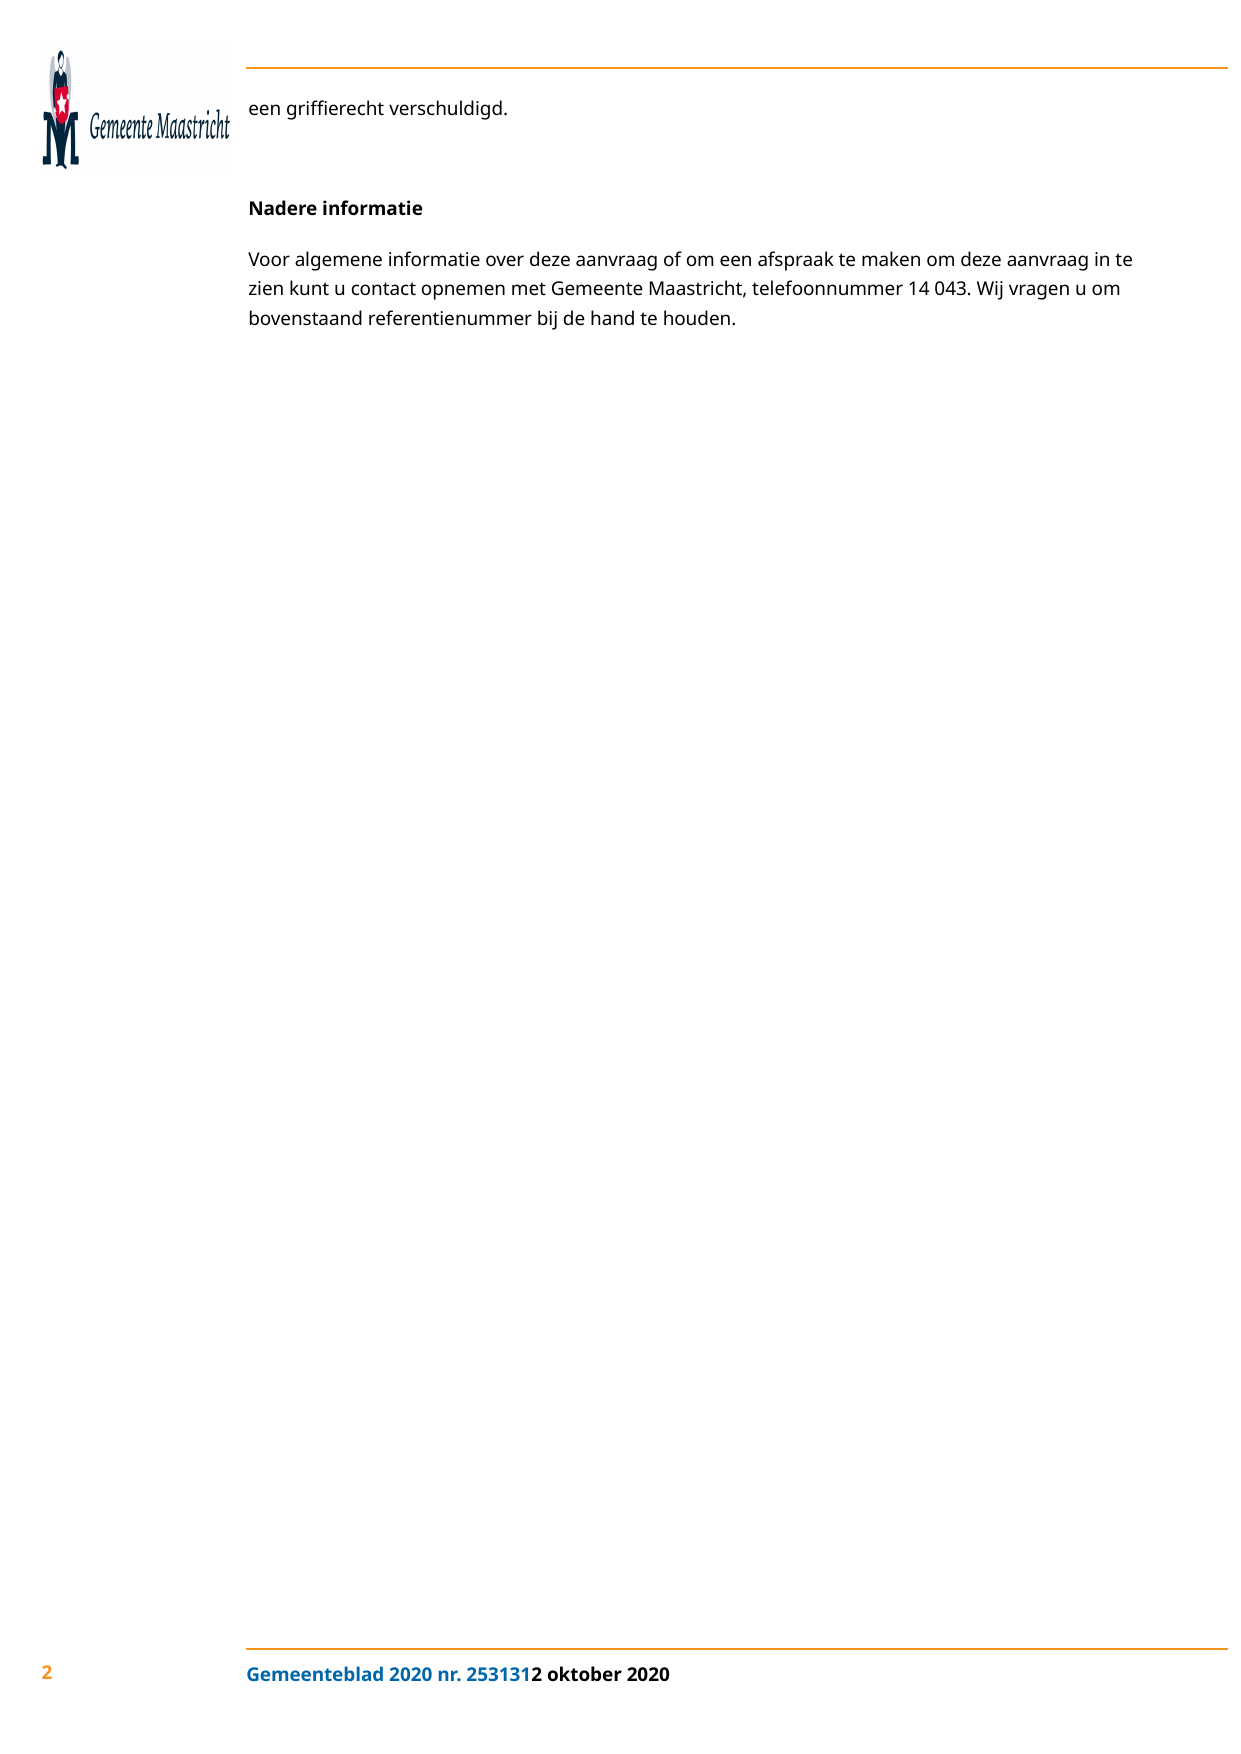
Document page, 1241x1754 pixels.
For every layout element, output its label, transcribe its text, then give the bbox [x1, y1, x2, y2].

text Voor algemene informatie over deze aanvraag of om een afspraak te maken om deze aanvraag in te zien kunt u contact opnemen met Gemeente Maastricht, telefoonnummer 14 043. Wij vragen u om bovenstaand referentienummer bij de hand te houden. [248, 246, 1152, 331]
picture [41, 47, 231, 172]
text een griffierecht verschuldigd. [248, 95, 1152, 121]
text Nadere informatie [248, 196, 1152, 221]
